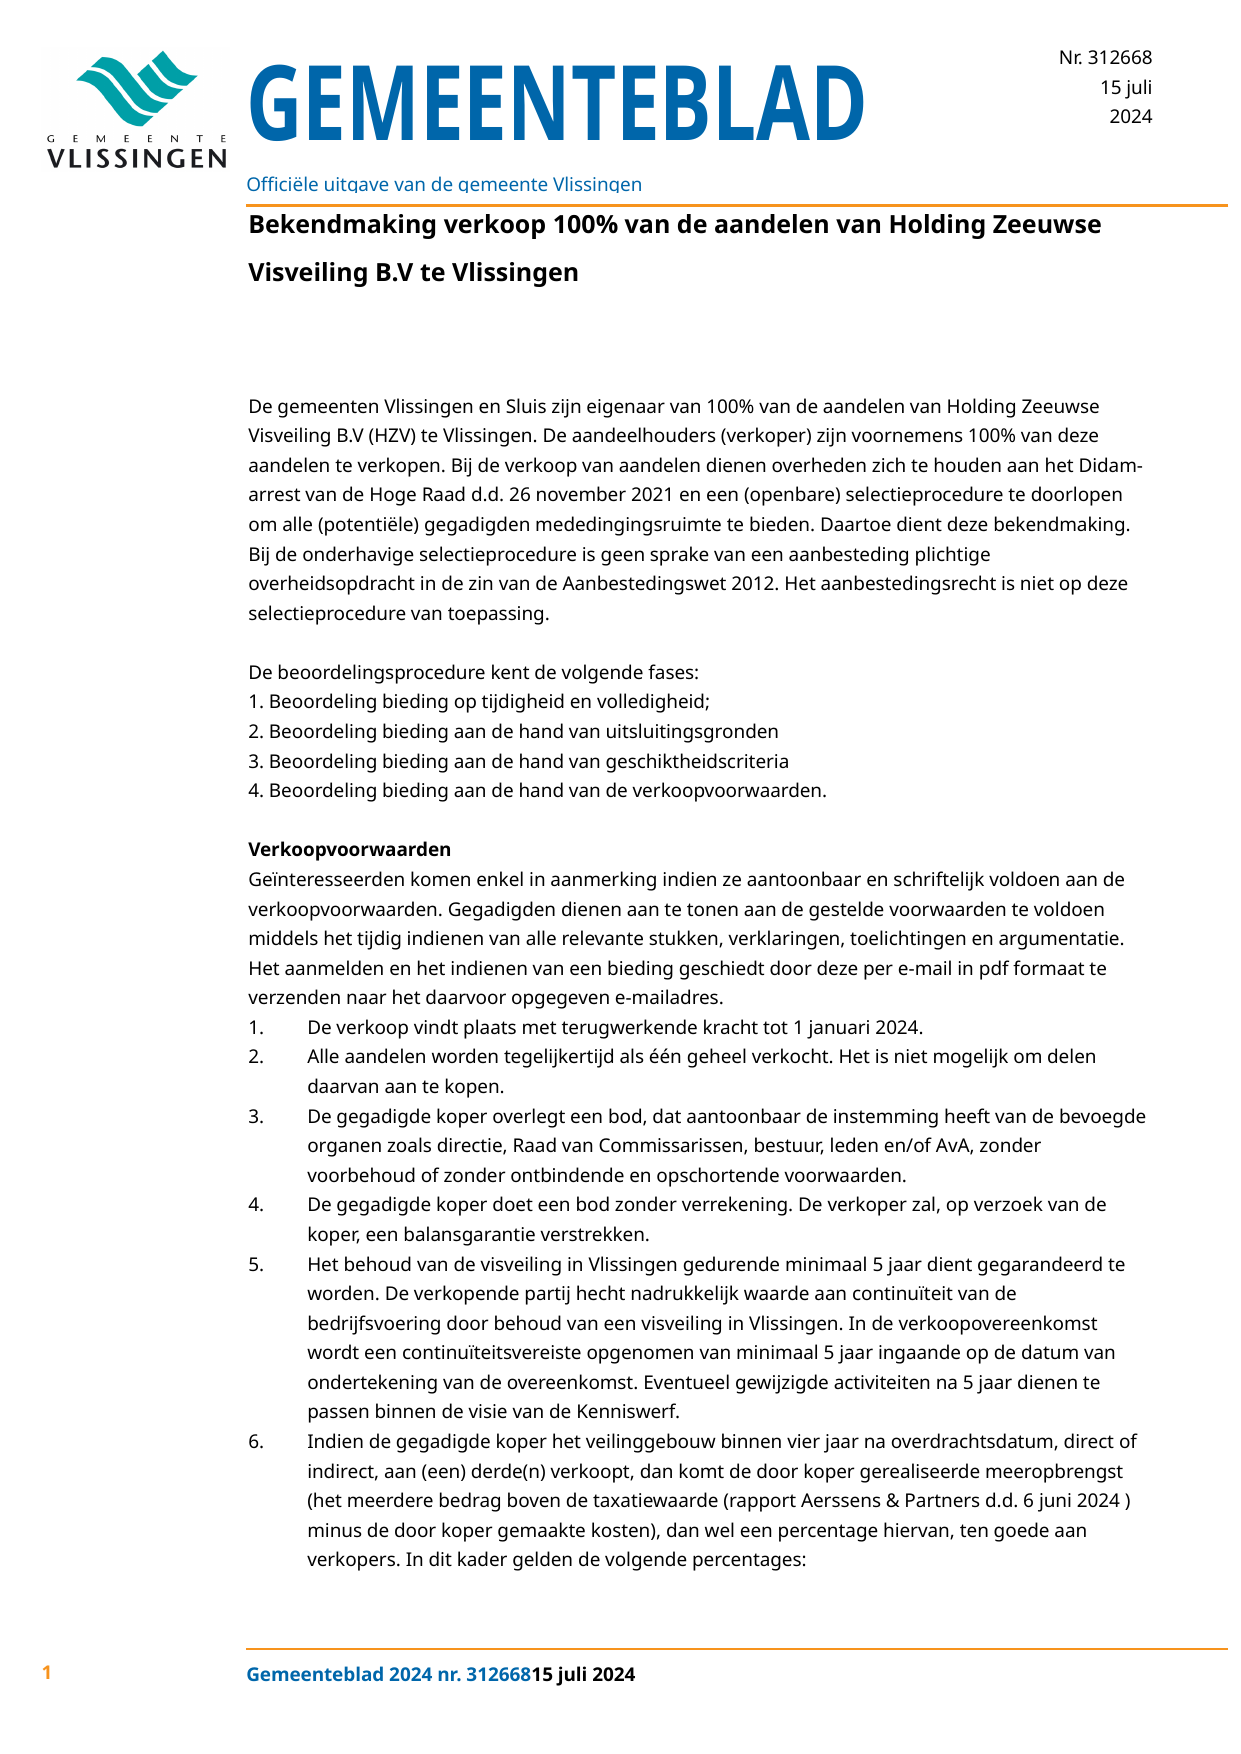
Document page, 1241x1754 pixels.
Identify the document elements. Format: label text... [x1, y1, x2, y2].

text 2. Beoordeling bieding aan de hand van uitsluitingsgronden [248, 718, 1152, 744]
text De beoordelingsprocedure kent de volgende fases: [248, 659, 1152, 685]
list De gegadigde koper doet een bod zonder verrekening. De verkoper zal, op verzoek van de koper, een balansgarantie verstrekken. [248, 1192, 1152, 1247]
text 3. Beoordeling bieding aan de hand van geschiktheidscriteria [248, 748, 1152, 774]
text Geïnteresseerden komen enkel in aanmerking indien ze aantoonbaar en schriftelijk voldoen aan de verkoopvoorwaarden. Gegadigden dienen aan te tonen aan de gestelde voorwaarden te voldoen middels het tijdig indienen van alle relevante stukken, verklaringen, toelichtingen en argumentatie. [248, 866, 1152, 951]
text Het aanmelden en het indienen van een bieding geschiedt door deze per e-mail in pdf formaat te verzenden naar het daarvoor opgegeven e-mailadres. [248, 955, 1152, 1010]
list Indien de gegadigde koper het veilinggebouw binnen vier jaar na overdrachtsdatum, direct of indirect, aan (een) derde(n) verkoopt, dan komt de door koper gerealiseerde meeropbrengst (het meerdere bedrag boven de taxatiewaarde (rapport Aerssens & Partners d.d. 6 juni 2024 ) minus de door koper gemaakte kosten), dan wel een percentage hiervan, ten goede aan verkopers. In dit kader gelden de volgende percentages: [248, 1428, 1152, 1572]
picture [41, 47, 231, 172]
list Alle aandelen worden tegelijkertijd als één geheel verkocht. Het is niet mogelijk om delen daarvan aan te kopen. [248, 1044, 1152, 1099]
text Bekendmaking verkoop 100% van de aandelen van Holding Zeeuwse Visveiling B.V te Vlissingen [248, 207, 1152, 288]
list Het behoud van de visveiling in Vlissingen gedurende minimaal 5 jaar dient gegarandeerd te worden. De verkopende partij hecht nadrukkelijk waarde aan continuïteit van de bedrijfsvoering door behoud van een visveiling in Vlissingen. In de verkoopovereenkomst wordt een continuïteitsvereiste opgenomen van minimaal 5 jaar ingaande op de datum van ondertekening van de overeenkomst. Eventueel gewijzigde activiteiten na 5 jaar dienen te passen binnen de visie van de Kenniswerf. [248, 1251, 1152, 1424]
text De gemeenten Vlissingen en Sluis zijn eigenaar van 100% van de aandelen van Holding Zeeuwse Visveiling B.V (HZV) te Vlissingen. De aandeelhouders (verkoper) zijn voornemens 100% van deze aandelen te verkopen. Bij de verkoop van aandelen dienen overheden zich te houden aan het Didam-arrest van de Hoge Raad d.d. 26 november 2021 en een (openbare) selectieprocedure te doorlopen om alle (potentiële) gegadigden mededingingsruimte te bieden. Daartoe dient deze bekendmaking. [248, 393, 1152, 537]
text Verkoopvoorwaarden [248, 837, 1152, 862]
text 4. Beoordeling bieding aan de hand van de verkoopvoorwaarden. [248, 777, 1152, 803]
list De verkoop vindt plaats met terugwerkende kracht tot 1 januari 2024. [248, 1014, 1152, 1040]
text Bij de onderhavige selectieprocedure is geen sprake van een aanbesteding plichtige overheidsopdracht in de zin van de Aanbestedingswet 2012. Het aanbestedingsrecht is niet op deze selectieprocedure van toepassing. [248, 541, 1152, 626]
text 1. Beoordeling bieding op tijdigheid en volledigheid; [248, 689, 1152, 714]
list De gegadigde koper overlegt een bod, dat aantoonbaar de instemming heeft van de bevoegde organen zoals directie, Raad van Commissarissen, bestuur, leden en/of AvA, zonder voorbehoud of zonder ontbindende en opschortende voorwaarden. [248, 1103, 1152, 1188]
